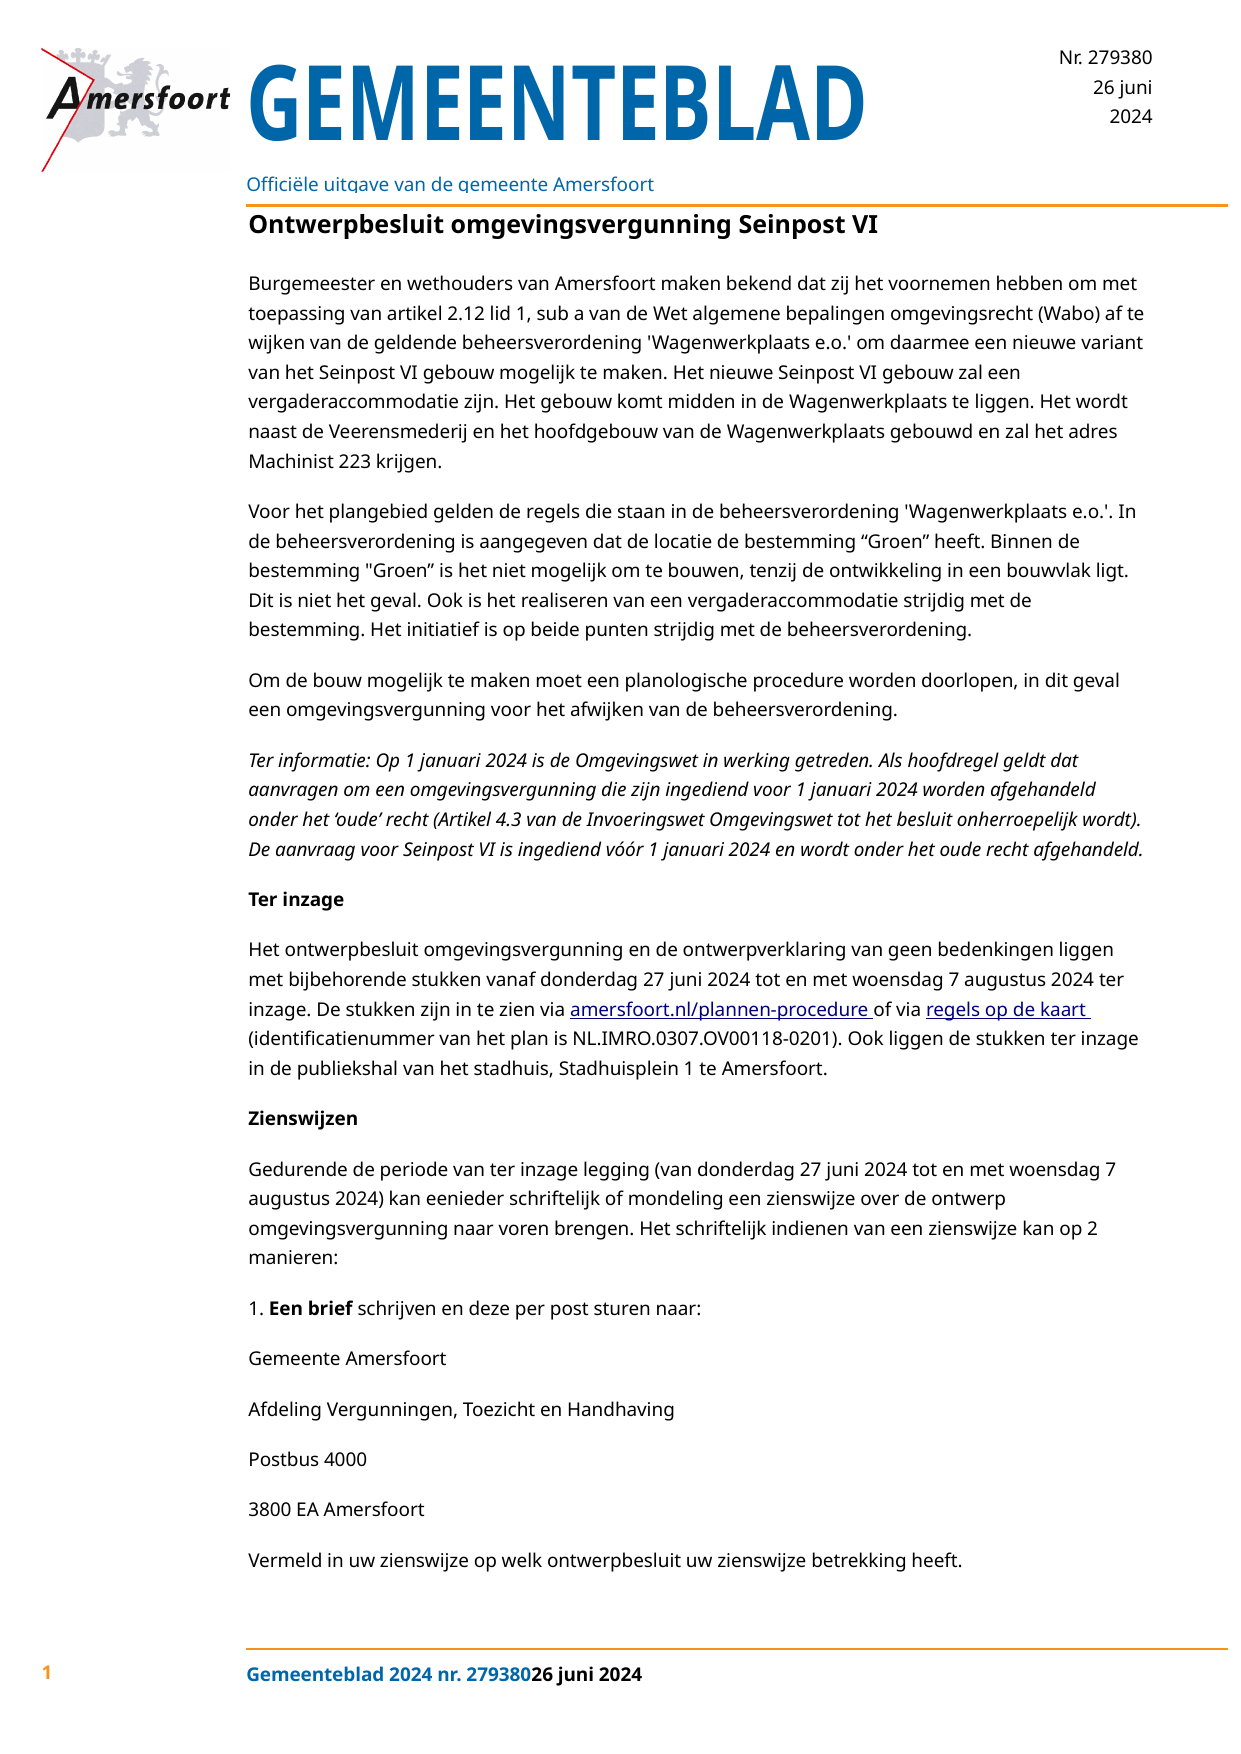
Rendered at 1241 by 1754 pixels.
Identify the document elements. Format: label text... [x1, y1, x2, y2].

picture [41, 47, 231, 172]
text 3800 EA Amersfoort [248, 1497, 1152, 1522]
text Afdeling Vergunningen, Toezicht en Handhaving [248, 1396, 1152, 1421]
text Om de bouw mogelijk te maken moet een planologische procedure worden doorlopen, in dit geval een omgevingsvergunning voor het afwijken van de beheersverordening. [248, 667, 1152, 722]
text Gedurende de periode van ter inzage legging (van donderdag 27 juni 2024 tot en met woensdag 7 augustus 2024) kan eenieder schriftelijk of mondeling een zienswijze over de ontwerp omgevingsvergunning naar voren brengen. Het schriftelijk indienen van een zienswijze kan op 2 manieren: [248, 1156, 1152, 1270]
text Gemeente Amersfoort [248, 1345, 1152, 1371]
text Burgemeester en wethouders van Amersfoort maken bekend dat zij het voornemen hebben om met toepassing van artikel 2.12 lid 1, sub a van de Wet algemene bepalingen omgevingsrecht (Wabo) af te wijken van de geldende beheersverordening 'Wagenwerkplaats e.o.' om daarmee een nieuwe variant van het Seinpost VI gebouw mogelijk te maken. Het nieuwe Seinpost VI gebouw zal een vergaderaccommodatie zijn. Het gebouw komt midden in de Wagenwerkplaats te liggen. Het wordt naast de Veerensmederij en het hoofdgebouw van de Wagenwerkplaats gebouwd en zal het adres Machinist 223 krijgen. [248, 270, 1152, 473]
text Ontwerpbesluit omgevingsvergunning Seinpost VI [248, 207, 1152, 241]
text Voor het plangebied gelden de regels die staan in de beheersverordening 'Wagenwerkplaats e.o.'. In de beheersverordening is aangegeven dat de locatie de bestemming “Groen” heeft. Binnen de bestemming "Groen” is het niet mogelijk om te bouwen, tenzij de ontwikkeling in een bouwvlak ligt. Dit is niet het geval. Ook is het realiseren van een vergaderaccommodatie strijdig met de bestemming. Het initiatief is op beide punten strijdig met de beheersverordening. [248, 498, 1152, 642]
text 1. Een brief schrijven en deze per post sturen naar: [248, 1295, 1152, 1321]
text Het ontwerpbesluit omgevingsvergunning en de ontwerpverklaring van geen bedenkingen liggen met bijbehorende stukken vanaf donderdag 27 juni 2024 tot en met woensdag 7 augustus 2024 ter inzage. De stukken zijn in te zien via amersfoort.nl/plannen-procedure of via regels op de kaart (identificatienummer van het plan is NL.IMRO.0307.OV00118-0201). Ook liggen de stukken ter inzage in de publiekshal van het stadhuis, Stadhuisplein 1 te Amersfoort. [248, 937, 1152, 1081]
text Vermeld in uw zienswijze op welk ontwerpbesluit uw zienswijze betrekking heeft. [248, 1547, 1152, 1573]
text Zienswijzen [248, 1105, 1152, 1131]
text Ter informatie: Op 1 januari 2024 is de Omgevingswet in werking getreden. Als hoofdregel geldt dat aanvragen om een omgevingsvergunning die zijn ingediend voor 1 januari 2024 worden afgehandeld onder het ‘oude’ recht (Artikel 4.3 van de Invoeringswet Omgevingswet tot het besluit onherroepelijk wordt). De aanvraag voor Seinpost VI is ingediend vóór 1 januari 2024 en wordt onder het oude recht afgehandeld. [248, 747, 1152, 861]
text Postbus 4000 [248, 1446, 1152, 1472]
text Ter inzage [248, 886, 1152, 912]
